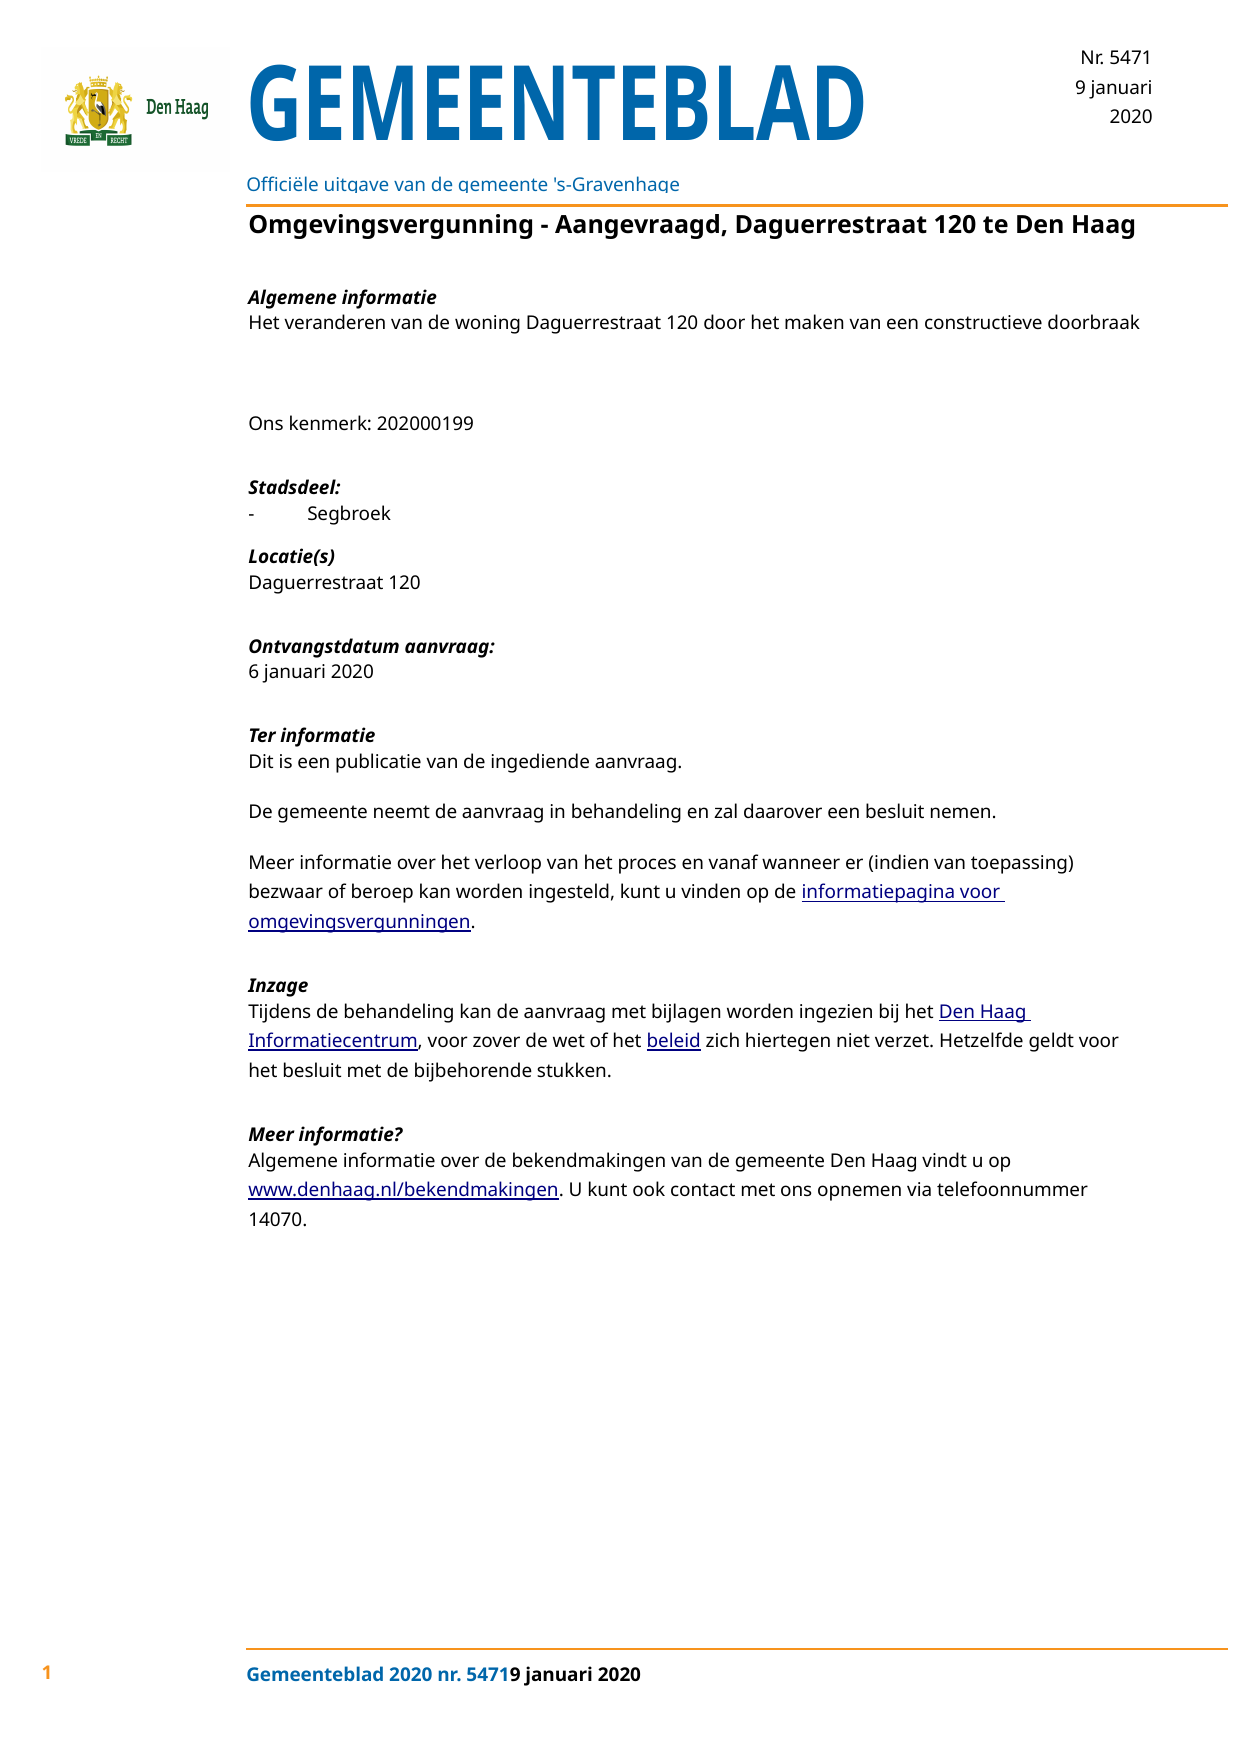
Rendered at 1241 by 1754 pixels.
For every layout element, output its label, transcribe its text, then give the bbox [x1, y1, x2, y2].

text Ontvangstdatum aanvraag: [248, 633, 1152, 659]
text Meer informatie? [248, 1121, 1152, 1147]
text Algemene informatie [248, 284, 1152, 309]
text Tijdens de behandeling kan de aanvraag met bijlagen worden ingezien bij het Den Haag Informatiecentrum, voor zover de wet of het beleid zich hiertegen niet verzet. Hetzelfde geldt voor het besluit met de bijbehorende stukken. [248, 998, 1152, 1083]
text Omgevingsvergunning - Aangevraagd, Daguerrestraat 120 te Den Haag [248, 207, 1152, 241]
text De gemeente neemt de aanvraag in behandeling en zal daarover een besluit nemen. [248, 799, 1152, 824]
text Dit is een publicatie van de ingediende aanvraag. [248, 748, 1152, 774]
text Locatie(s) [248, 543, 1152, 569]
text Inzage [248, 972, 1152, 998]
picture [41, 47, 231, 172]
text Daguerrestraat 120 [248, 569, 1152, 595]
text Ter informatie [248, 723, 1152, 748]
text 6 januari 2020 [248, 659, 1152, 684]
list Segbroek [248, 500, 1152, 526]
text Stadsdeel: [248, 474, 1152, 500]
text Algemene informatie over de bekendmakingen van de gemeente Den Haag vindt u op www.denhaag.nl/bekendmakingen. U kunt ook contact met ons opnemen via telefoonnummer 14070. [248, 1147, 1152, 1232]
text Meer informatie over het verloop van het proces en vanaf wanneer er (indien van toepassing) bezwaar of beroep kan worden ingesteld, kunt u vinden op de informatiepagina voor omgevingsvergunningen. [248, 849, 1152, 934]
text Ons kenmerk: 202000199 [248, 410, 1152, 436]
text Het veranderen van de woning Daguerrestraat 120 door het maken van een constructieve doorbraak [248, 309, 1152, 335]
